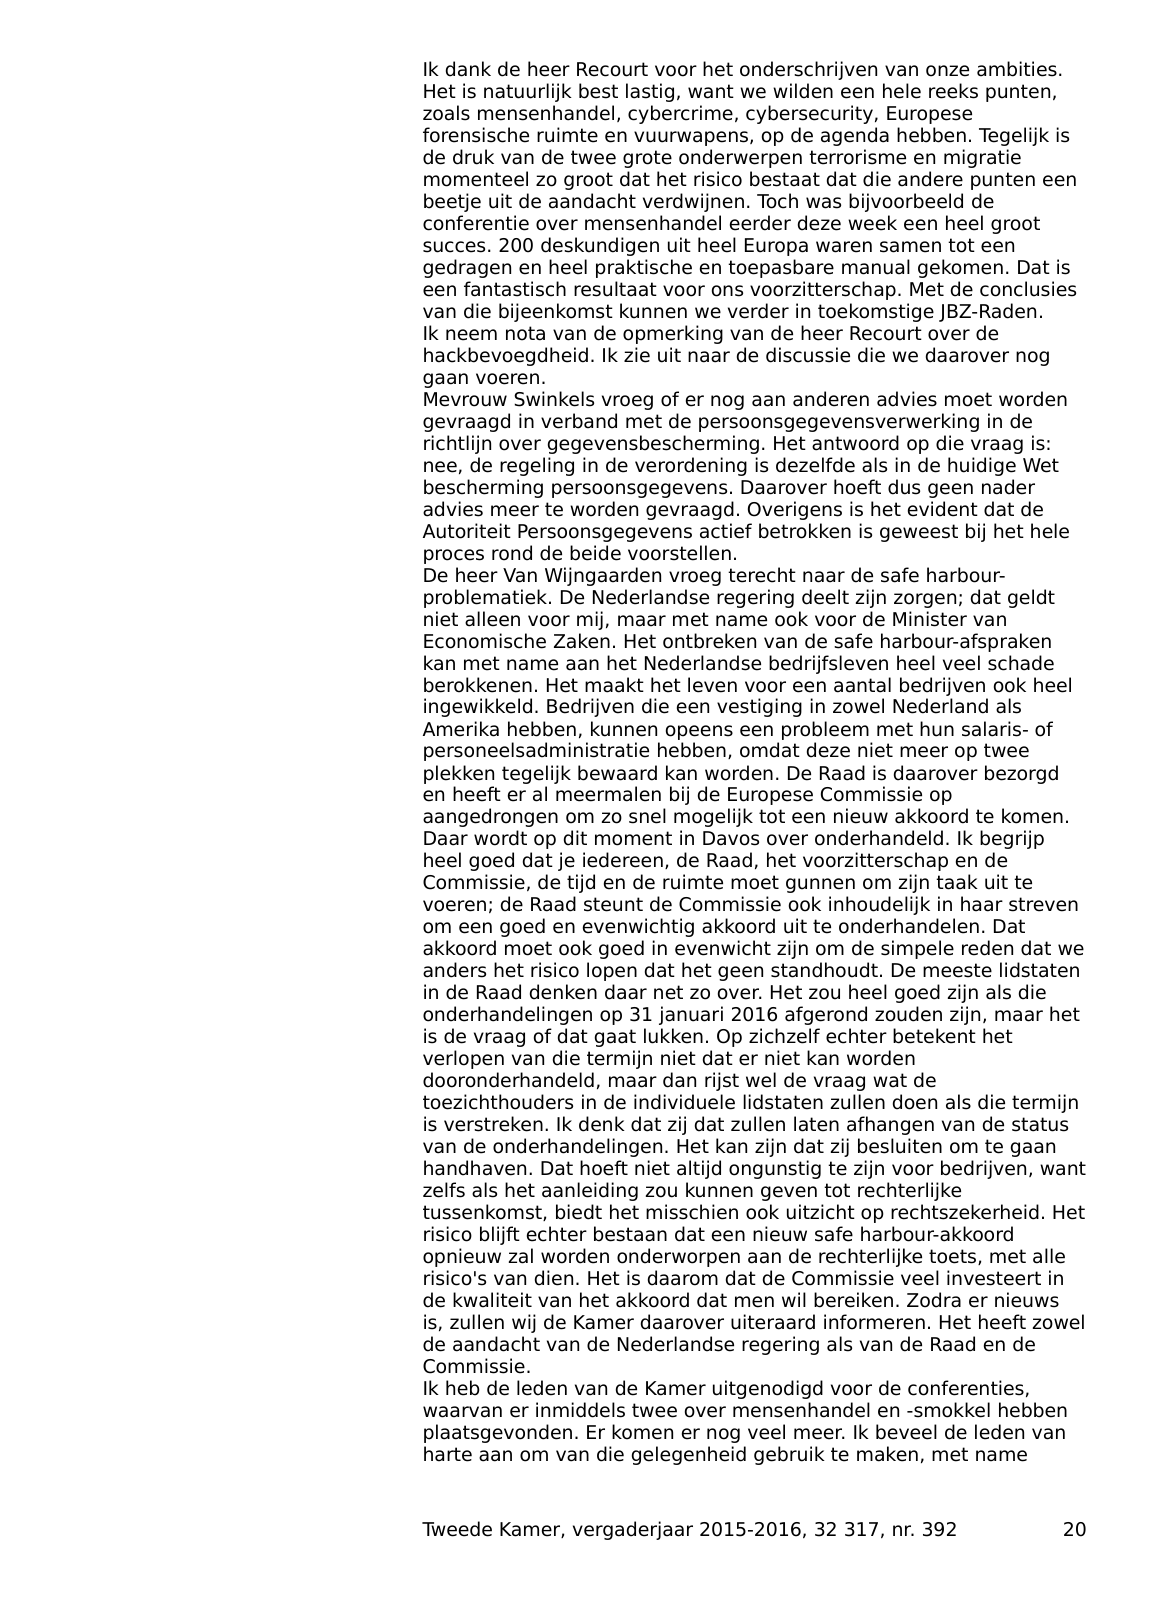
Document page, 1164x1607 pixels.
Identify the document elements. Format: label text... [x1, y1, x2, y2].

text Ik dank de heer Recourt voor het onderschrijven van onze ambities. Het is natuurlijk best lastig, want we wilden een hele reeks punten, zoals mensenhandel, cybercrime, cybersecurity, Europese forensische ruimte en vuurwapens, op de agenda hebben. Tegelijk is de druk van de twee grote onderwerpen terrorisme en migratie momenteel zo groot dat het risico bestaat dat die andere punten een beetje uit de aandacht verdwijnen. Toch was bijvoorbeeld de conferentie over mensenhandel eerder deze week een heel groot succes. 200 deskundigen uit heel Europa waren samen tot een gedragen en heel praktische en toepasbare manual gekomen. Dat is een fantastisch resultaat voor ons voorzitterschap. Met de conclusies van die bijeenkomst kunnen we verder in toekomstige JBZ-Raden. [422, 59, 1087, 323]
text Mevrouw Swinkels vroeg of er nog aan anderen advies moet worden gevraagd in verband met de persoonsgegevensverwerking in de richtlijn over gegevensbescherming. Het antwoord op die vraag is: nee, de regeling in de verordening is dezelfde als in de huidige Wet bescherming persoonsgegevens. Daarover hoeft dus geen nader advies meer te worden gevraagd. Overigens is het evident dat de Autoriteit Persoonsgegevens actief betrokken is geweest bij het hele proces rond de beide voorstellen. [422, 389, 1087, 564]
text De heer Van Wijngaarden vroeg terecht naar de safe harbour-problematiek. De Nederlandse regering deelt zijn zorgen; dat geldt niet alleen voor mij, maar met name ook voor de Minister van Economische Zaken. Het ontbreken van de safe harbour-afspraken kan met name aan het Nederlandse bedrijfsleven heel veel schade berokkenen. Het maakt het leven voor een aantal bedrijven ook heel ingewikkeld. Bedrijven die een vestiging in zowel Nederland als Amerika hebben, kunnen opeens een probleem met hun salaris- of personeelsadministratie hebben, omdat deze niet meer op twee plekken tegelijk bewaard kan worden. De Raad is daarover bezorgd en heeft er al meermalen bij de Europese Commissie op aangedrongen om zo snel mogelijk tot een nieuw akkoord te komen. Daar wordt op dit moment in Davos over onderhandeld. Ik begrijp heel goed dat je iedereen, de Raad, het voorzitterschap en de Commissie, de tijd en de ruimte moet gunnen om zijn taak uit te voeren; de Raad steunt de Commissie ook inhoudelijk in haar streven om een goed en evenwichtig akkoord uit te onderhandelen. Dat akkoord moet ook goed in evenwicht zijn om de simpele reden dat we anders het risico lopen dat het geen standhoudt. De meeste lidstaten in de Raad denken daar net zo over. Het zou heel goed zijn als die onderhandelingen op 31 januari 2016 afgerond zouden zijn, maar het is de vraag of dat gaat lukken. Op zichzelf echter betekent het verlopen van die termijn niet dat er niet kan worden dooronderhandeld, maar dan rijst wel de vraag wat de toezichthouders in de individuele lidstaten zullen doen als die termijn is verstreken. Ik denk dat zij dat zullen laten afhangen van de status van de onderhandelingen. Het kan zijn dat zij besluiten om te gaan handhaven. Dat hoeft niet altijd ongunstig te zijn voor bedrijven, want zelfs als het aanleiding zou kunnen geven tot rechterlijke tussenkomst, biedt het misschien ook uitzicht op rechtszekerheid. Het risico blijft echter bestaan dat een nieuw safe harbour-akkoord opnieuw zal worden onderworpen aan de rechterlijke toets, met alle risico's van dien. Het is daarom dat de Commissie veel investeert in de kwaliteit van het akkoord dat men wil bereiken. Zodra er nieuws is, zullen wij de Kamer daarover uiteraard informeren. Het heeft zowel de aandacht van de Nederlandse regering als van de Raad en de Commissie. [422, 564, 1087, 1378]
text Ik neem nota van de opmerking van de heer Recourt over de hackbevoegdheid. Ik zie uit naar de discussie die we daarover nog gaan voeren. [422, 323, 1087, 389]
text Ik heb de leden van de Kamer uitgenodigd voor de conferenties, waarvan er inmiddels twee over mensenhandel en -smokkel hebben plaatsgevonden. Er komen er nog veel meer. Ik beveel de leden van harte aan om van die gelegenheid gebruik te maken, met name [422, 1378, 1087, 1466]
